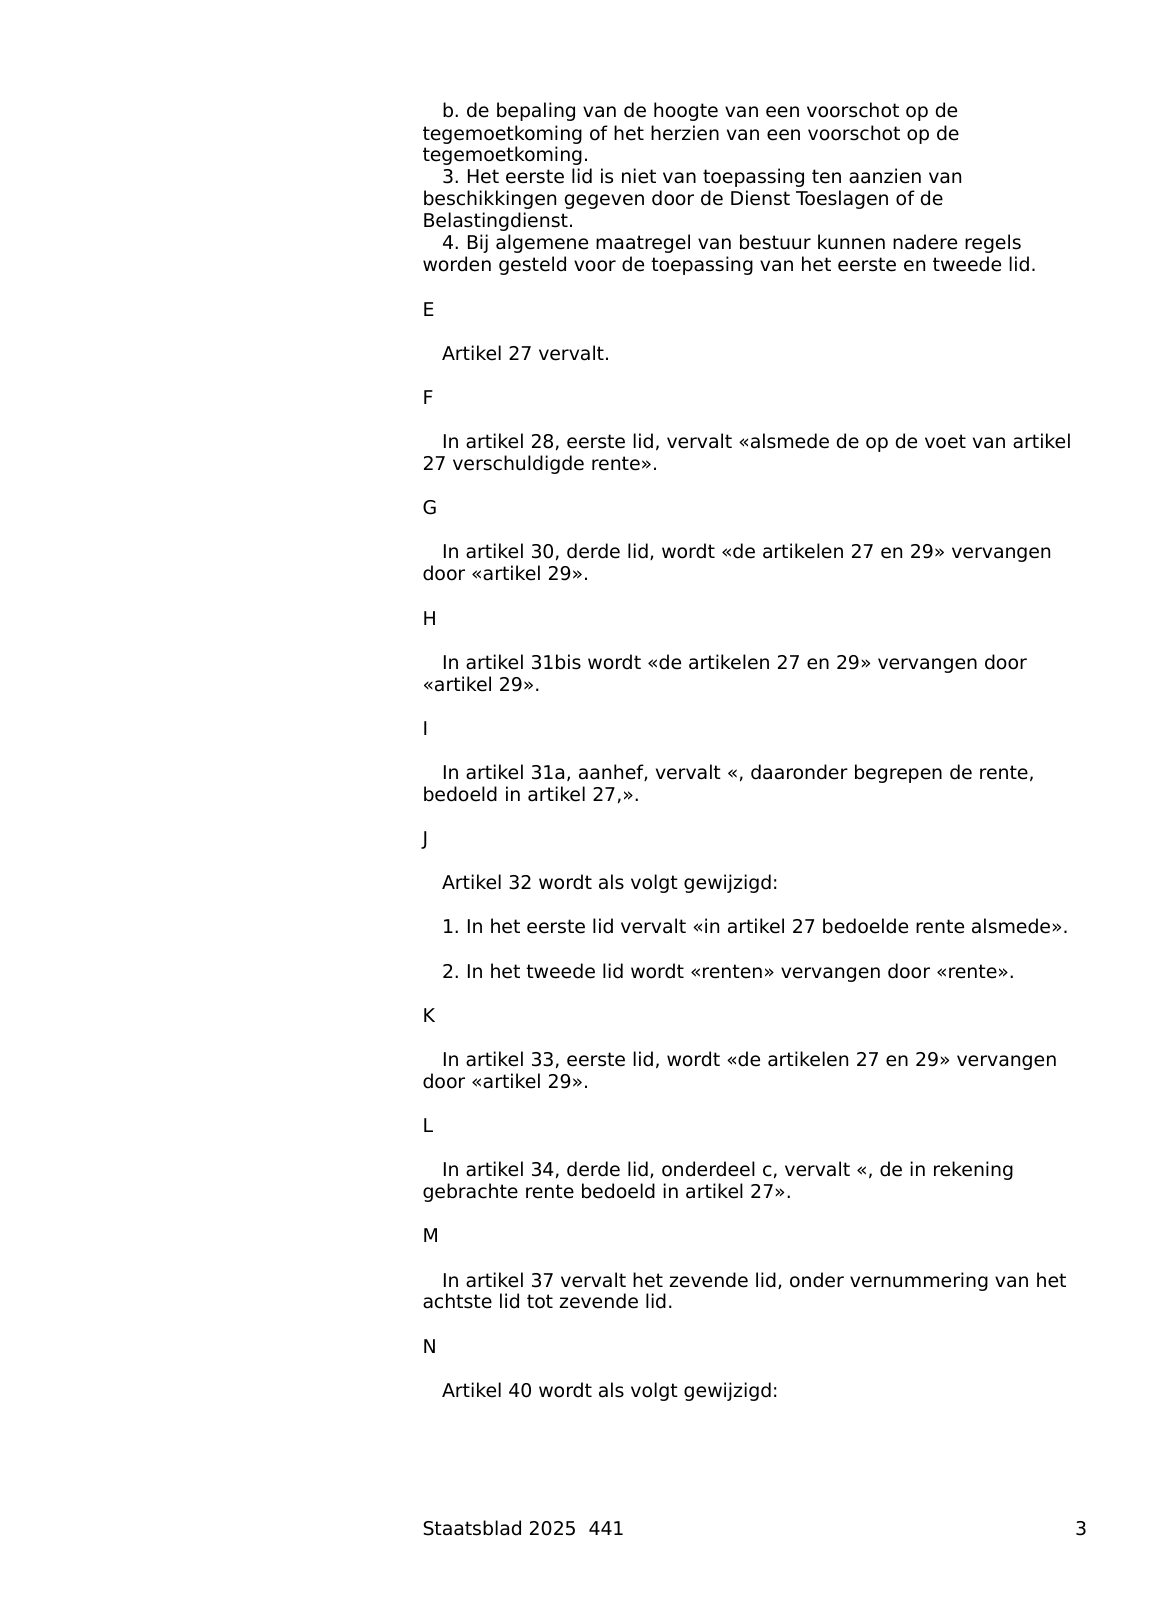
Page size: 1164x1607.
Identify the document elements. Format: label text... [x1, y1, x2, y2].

text F [422, 387, 1087, 409]
text I [422, 718, 1087, 740]
text G [422, 497, 1087, 519]
text 2. In het tweede lid wordt «renten» vervangen door «rente». [422, 961, 1087, 982]
text H [422, 607, 1087, 629]
text In artikel 31a, aanhef, vervalt «, daaronder begrepen de rente, bedoeld in artikel 27,». [422, 762, 1087, 806]
text In artikel 28, eerste lid, vervalt «alsmede de op de voet van artikel 27 verschuldigde rente». [422, 431, 1087, 475]
text Artikel 40 wordt als volgt gewijzigd: [422, 1380, 1087, 1402]
text K [422, 1005, 1087, 1027]
text L [422, 1115, 1087, 1137]
text M [422, 1225, 1087, 1247]
text N [422, 1336, 1087, 1358]
text In artikel 30, derde lid, wordt «de artikelen 27 en 29» vervangen door «artikel 29». [422, 541, 1087, 585]
text 1. In het eerste lid vervalt «in artikel 27 bedoelde rente alsmede». [422, 916, 1087, 938]
text Artikel 27 vervalt. [422, 343, 1087, 364]
text In artikel 31bis wordt «de artikelen 27 en 29» vervangen door «artikel 29». [422, 652, 1087, 696]
text Artikel 32 wordt als volgt gewijzigd: [422, 872, 1087, 894]
text In artikel 34, derde lid, onderdeel c, vervalt «, de in rekening gebrachte rente bedoeld in artikel 27». [422, 1159, 1087, 1203]
text J [422, 828, 1087, 850]
text b. de bepaling van de hoogte van een voorschot op de tegemoetkoming of het herzien van een voorschot op de tegemoetkoming. [422, 100, 1087, 166]
text E [422, 298, 1087, 320]
text In artikel 33, eerste lid, wordt «de artikelen 27 en 29» vervangen door «artikel 29». [422, 1049, 1087, 1093]
text 3. Het eerste lid is niet van toepassing ten aanzien van beschikkingen gegeven door de Dienst Toeslagen of de Belastingdienst. [422, 166, 1087, 232]
text In artikel 37 vervalt het zevende lid, onder vernummering van het achtste lid tot zevende lid. [422, 1269, 1087, 1313]
text 4. Bij algemene maatregel van bestuur kunnen nadere regels worden gesteld voor de toepassing van het eerste en tweede lid. [422, 232, 1087, 276]
